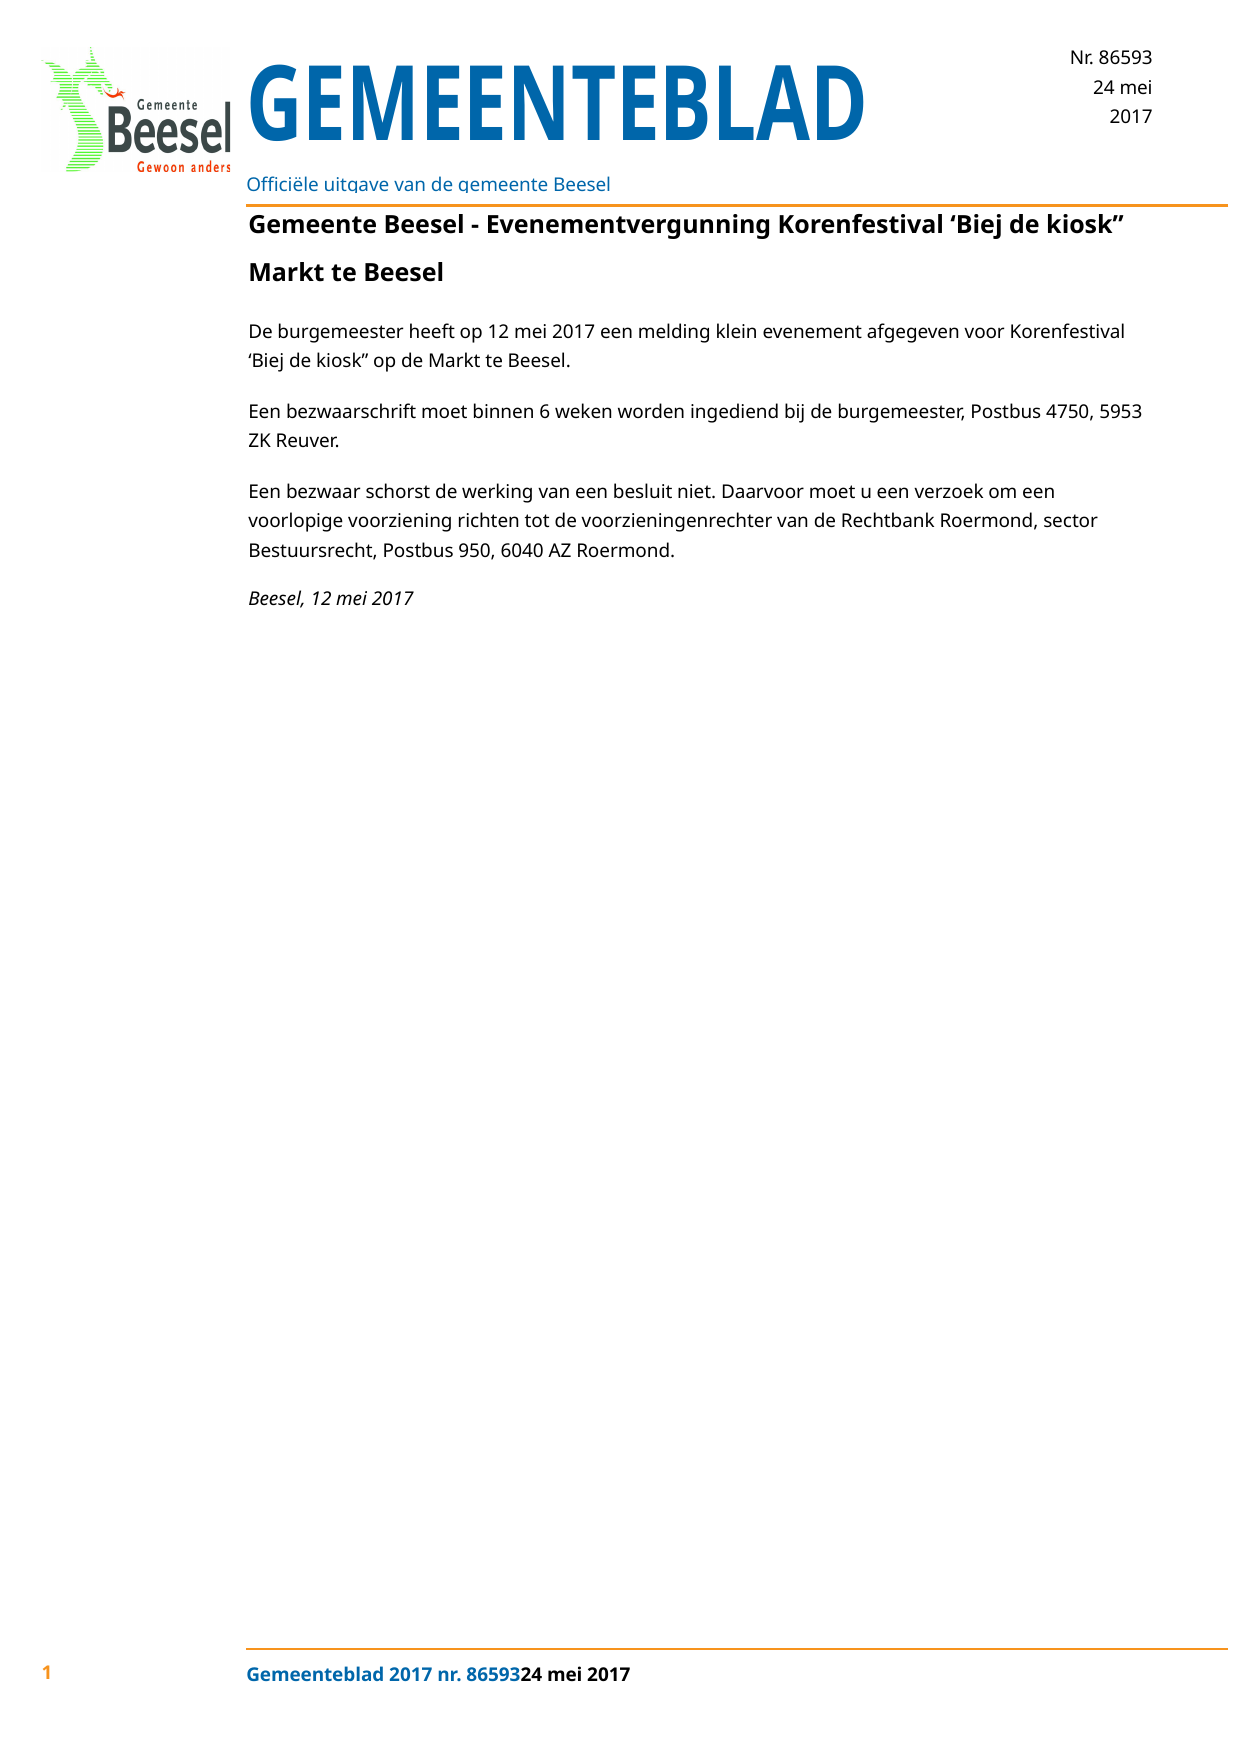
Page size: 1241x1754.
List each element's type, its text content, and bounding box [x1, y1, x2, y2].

text De burgemeester heeft op 12 mei 2017 een melding klein evenement afgegeven voor Korenfestival ‘Biej de kiosk” op de Markt te Beesel. [248, 318, 1152, 373]
text Een bezwaarschrift moet binnen 6 weken worden ingediend bij de burgemeester, Postbus 4750, 5953 ZK Reuver. [248, 398, 1152, 453]
text Beesel, 12 mei 2017 [248, 585, 1152, 611]
text Een bezwaar schorst de werking van een besluit niet. Daarvoor moet u een verzoek om een voorlopige voorziening richten tot de voorzieningenrechter van de Rechtbank Roermond, sector Bestuursrecht, Postbus 950, 6040 AZ Roermond. [248, 478, 1152, 563]
picture [41, 47, 231, 172]
text Gemeente Beesel - Evenementvergunning Korenfestival ‘Biej de kiosk” Markt te Beesel [248, 207, 1152, 288]
